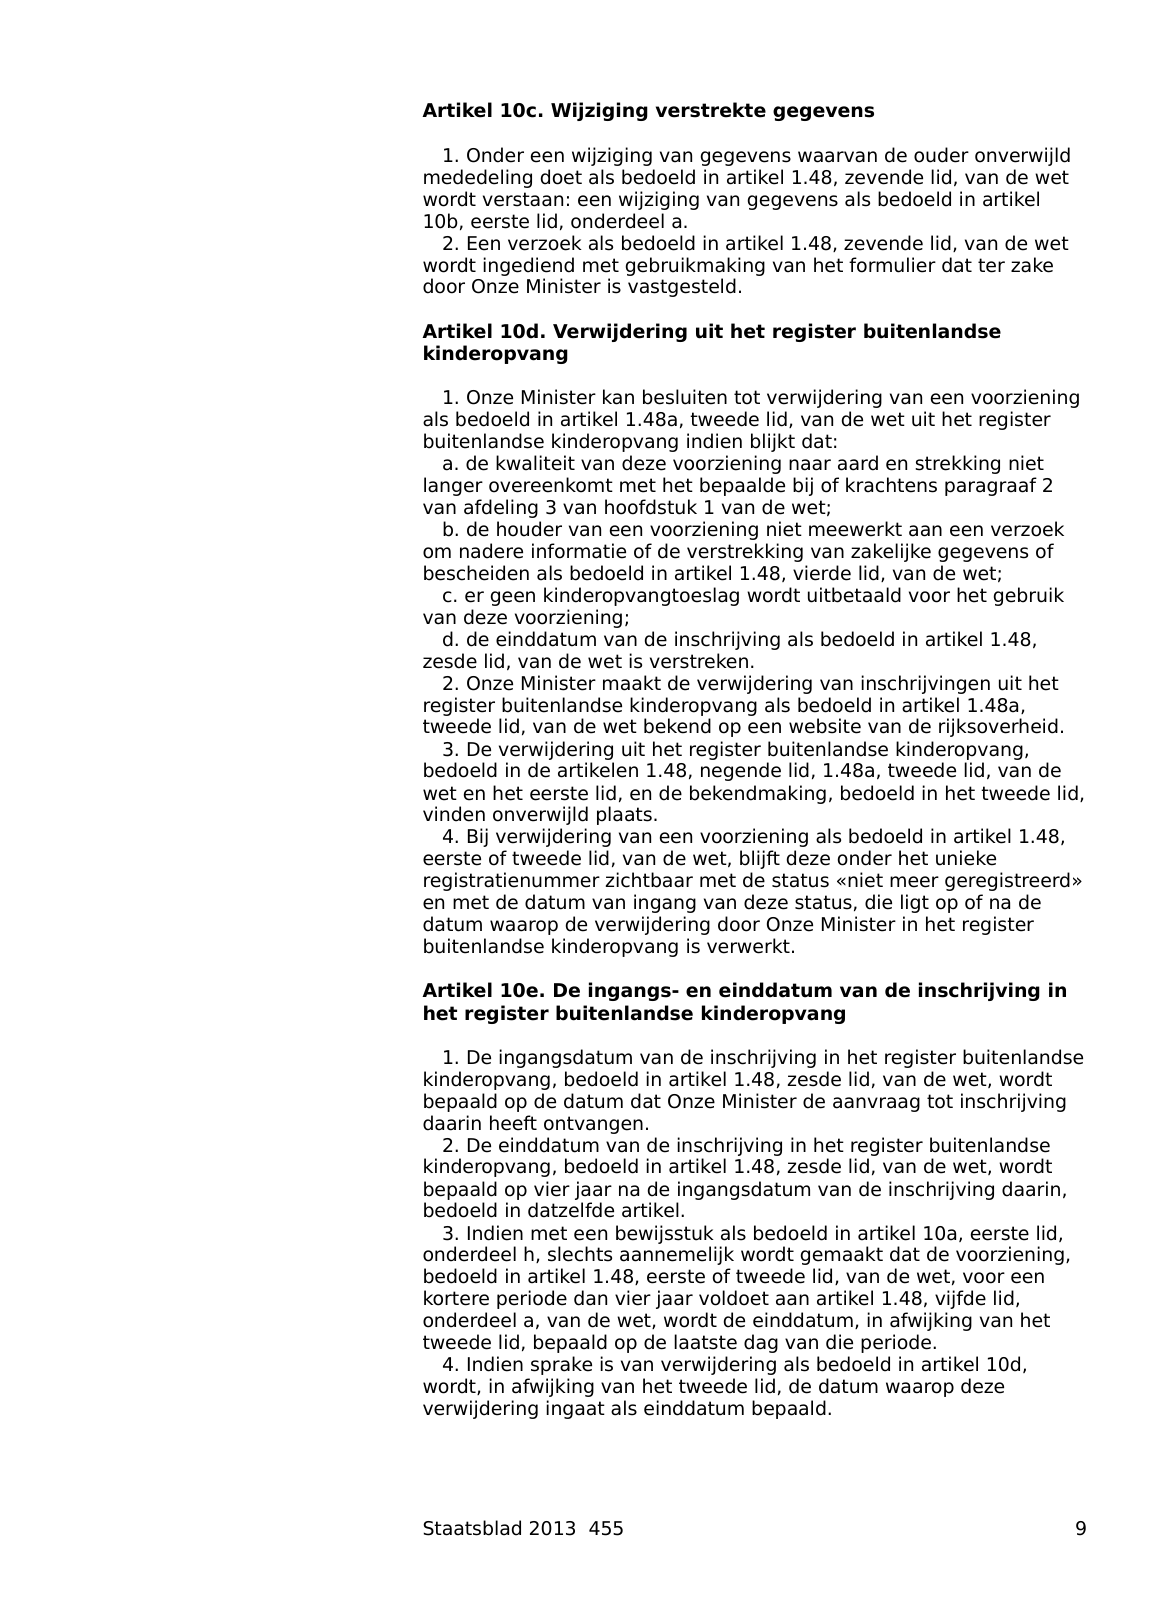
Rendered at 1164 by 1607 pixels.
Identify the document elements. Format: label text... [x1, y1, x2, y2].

text a. de kwaliteit van deze voorziening naar aard en strekking niet langer overeenkomt met het bepaalde bij of krachtens paragraaf 2 van afdeling 3 van hoofdstuk 1 van de wet; [422, 453, 1087, 519]
text 3. De verwijdering uit het register buitenlandse kinderopvang, bedoeld in de artikelen 1.48, negende lid, 1.48a, tweede lid, van de wet en het eerste lid, en de bekendmaking, bedoeld in het tweede lid, vinden onverwijld plaats. [422, 738, 1087, 826]
text 4. Bij verwijdering van een voorziening als bedoeld in artikel 1.48, eerste of tweede lid, van de wet, blijft deze onder het unieke registratienummer zichtbaar met de status «niet meer geregistreerd» en met de datum van ingang van deze status, die ligt op of na de datum waarop de verwijdering door Onze Minister in het register buitenlandse kinderopvang is verwerkt. [422, 826, 1087, 958]
text 1. De ingangsdatum van de inschrijving in het register buitenlandse kinderopvang, bedoeld in artikel 1.48, zesde lid, van de wet, wordt bepaald op de datum dat Onze Minister de aanvraag tot inschrijving daarin heeft ontvangen. [422, 1047, 1087, 1134]
text b. de houder van een voorziening niet meewerkt aan een verzoek om nadere informatie of de verstrekking van zakelijke gegevens of bescheiden als bedoeld in artikel 1.48, vierde lid, van de wet; [422, 519, 1087, 584]
text 1. Onder een wijziging van gegevens waarvan de ouder onverwijld mededeling doet als bedoeld in artikel 1.48, zevende lid, van de wet wordt verstaan: een wijziging van gegevens als bedoeld in artikel 10b, eerste lid, onderdeel a. [422, 144, 1087, 232]
text d. de einddatum van de inschrijving als bedoeld in artikel 1.48, zesde lid, van de wet is verstreken. [422, 628, 1087, 672]
text 3. Indien met een bewijsstuk als bedoeld in artikel 10a, eerste lid, onderdeel h, slechts aannemelijk wordt gemaakt dat de voorziening, bedoeld in artikel 1.48, eerste of tweede lid, van de wet, voor een kortere periode dan vier jaar voldoet aan artikel 1.48, vijfde lid, onderdeel a, van de wet, wordt de einddatum, in afwijking van het tweede lid, bepaald op de laatste dag van die periode. [422, 1222, 1087, 1354]
subtitle Artikel 10c. Wijziging verstrekte gegevens [422, 100, 1087, 122]
text 2. Onze Minister maakt de verwijdering van inschrijvingen uit het register buitenlandse kinderopvang als bedoeld in artikel 1.48a, tweede lid, van de wet bekend op een website van de rijksoverheid. [422, 672, 1087, 738]
text c. er geen kinderopvangtoeslag wordt uitbetaald voor het gebruik van deze voorziening; [422, 584, 1087, 628]
text 4. Indien sprake is van verwijdering als bedoeld in artikel 10d, wordt, in afwijking van het tweede lid, de datum waarop deze verwijdering ingaat als einddatum bepaald. [422, 1354, 1087, 1420]
subtitle Artikel 10e. De ingangs- en einddatum van de inschrijving in het register buitenlandse kinderopvang [422, 980, 1087, 1024]
text 2. Een verzoek als bedoeld in artikel 1.48, zevende lid, van de wet wordt ingediend met gebruikmaking van het formulier dat ter zake door Onze Minister is vastgesteld. [422, 232, 1087, 298]
text 2. De einddatum van de inschrijving in het register buitenlandse kinderopvang, bedoeld in artikel 1.48, zesde lid, van de wet, wordt bepaald op vier jaar na de ingangsdatum van de inschrijving daarin, bedoeld in datzelfde artikel. [422, 1134, 1087, 1222]
text 1. Onze Minister kan besluiten tot verwijdering van een voorziening als bedoeld in artikel 1.48a, tweede lid, van de wet uit het register buitenlandse kinderopvang indien blijkt dat: [422, 387, 1087, 453]
subtitle Artikel 10d. Verwijdering uit het register buitenlandse kinderopvang [422, 321, 1087, 364]
